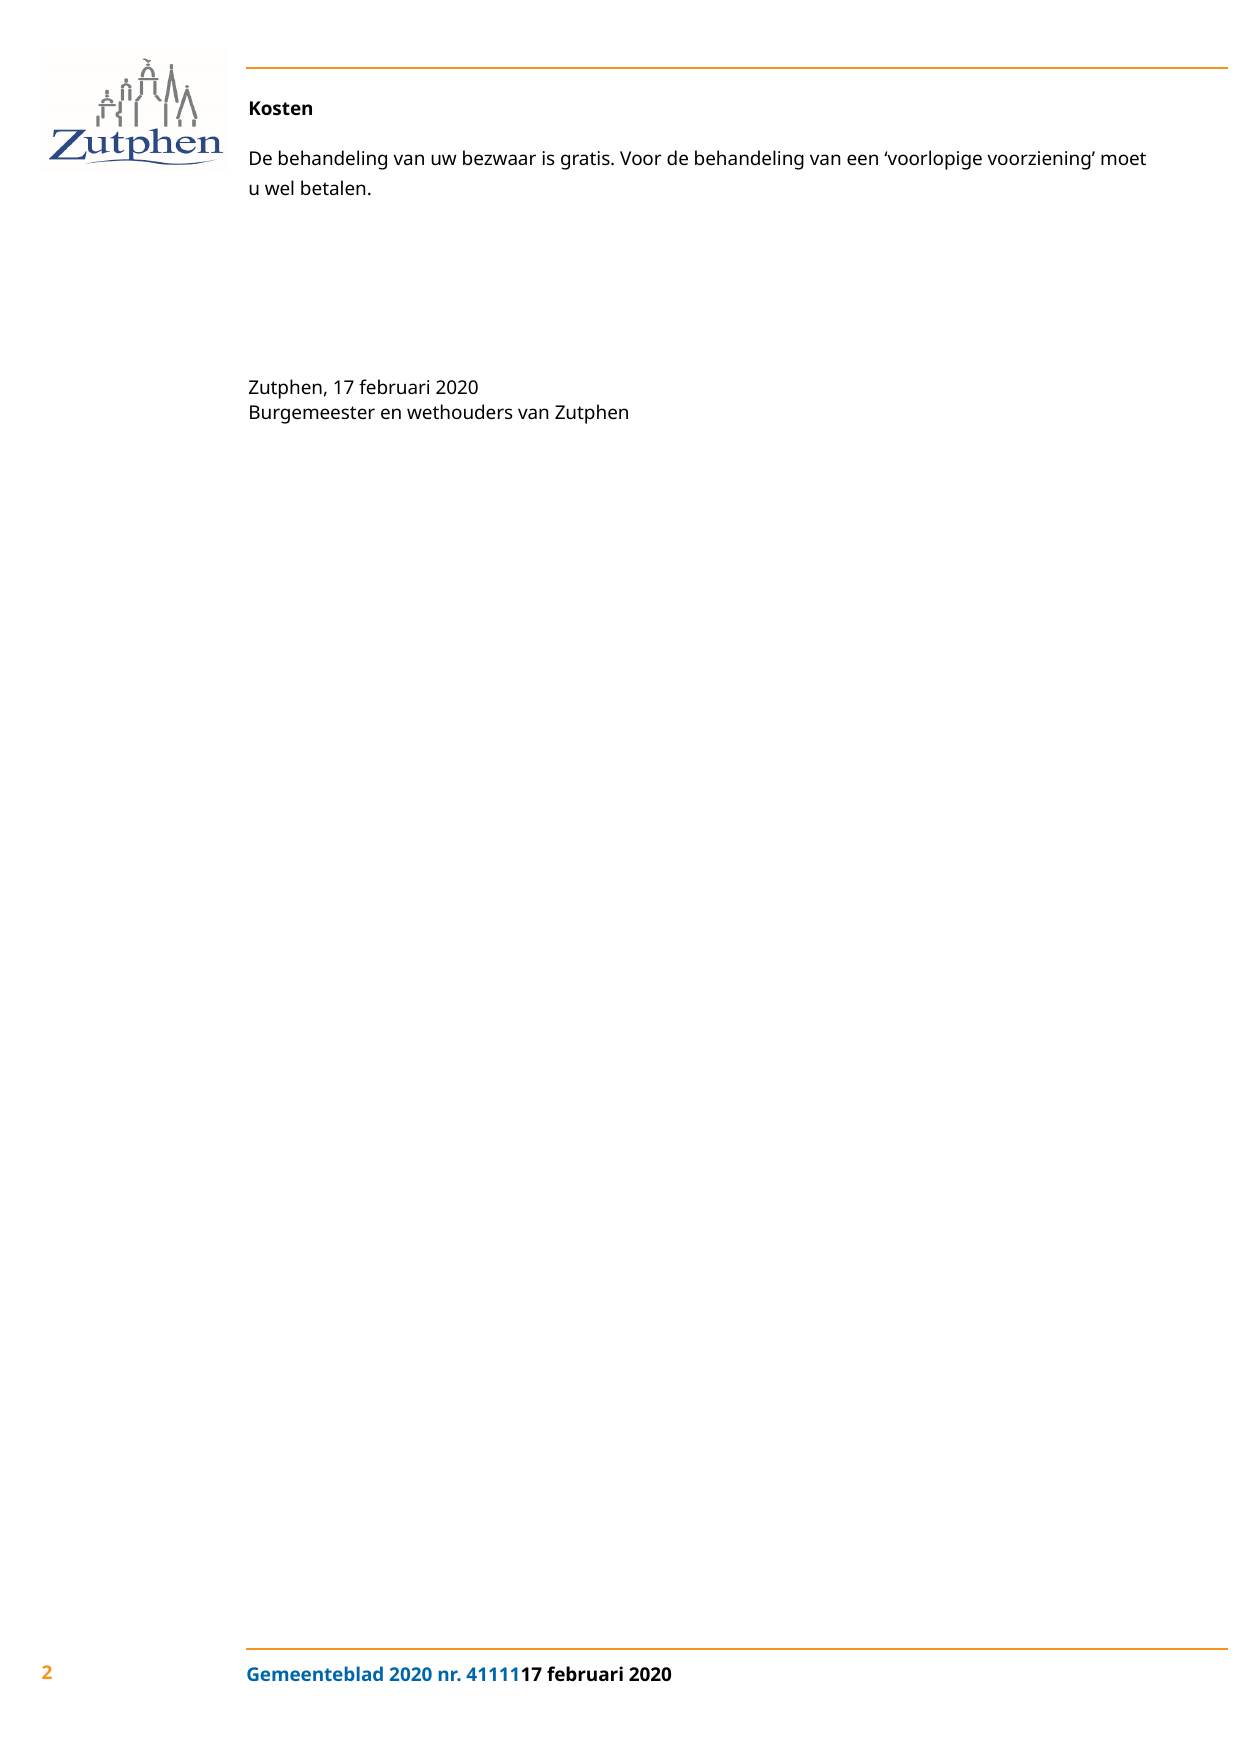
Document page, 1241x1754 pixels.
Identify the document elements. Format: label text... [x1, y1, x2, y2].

text Zutphen, 17 februari 2020 [248, 374, 1152, 399]
text Burgemeester en wethouders van Zutphen [248, 399, 1152, 425]
text De behandeling van uw bezwaar is gratis. Voor de behandeling van een ‘voorlopige voorziening’ moet u wel betalen. [248, 145, 1152, 201]
picture [41, 47, 231, 172]
text Kosten [248, 95, 1152, 121]
